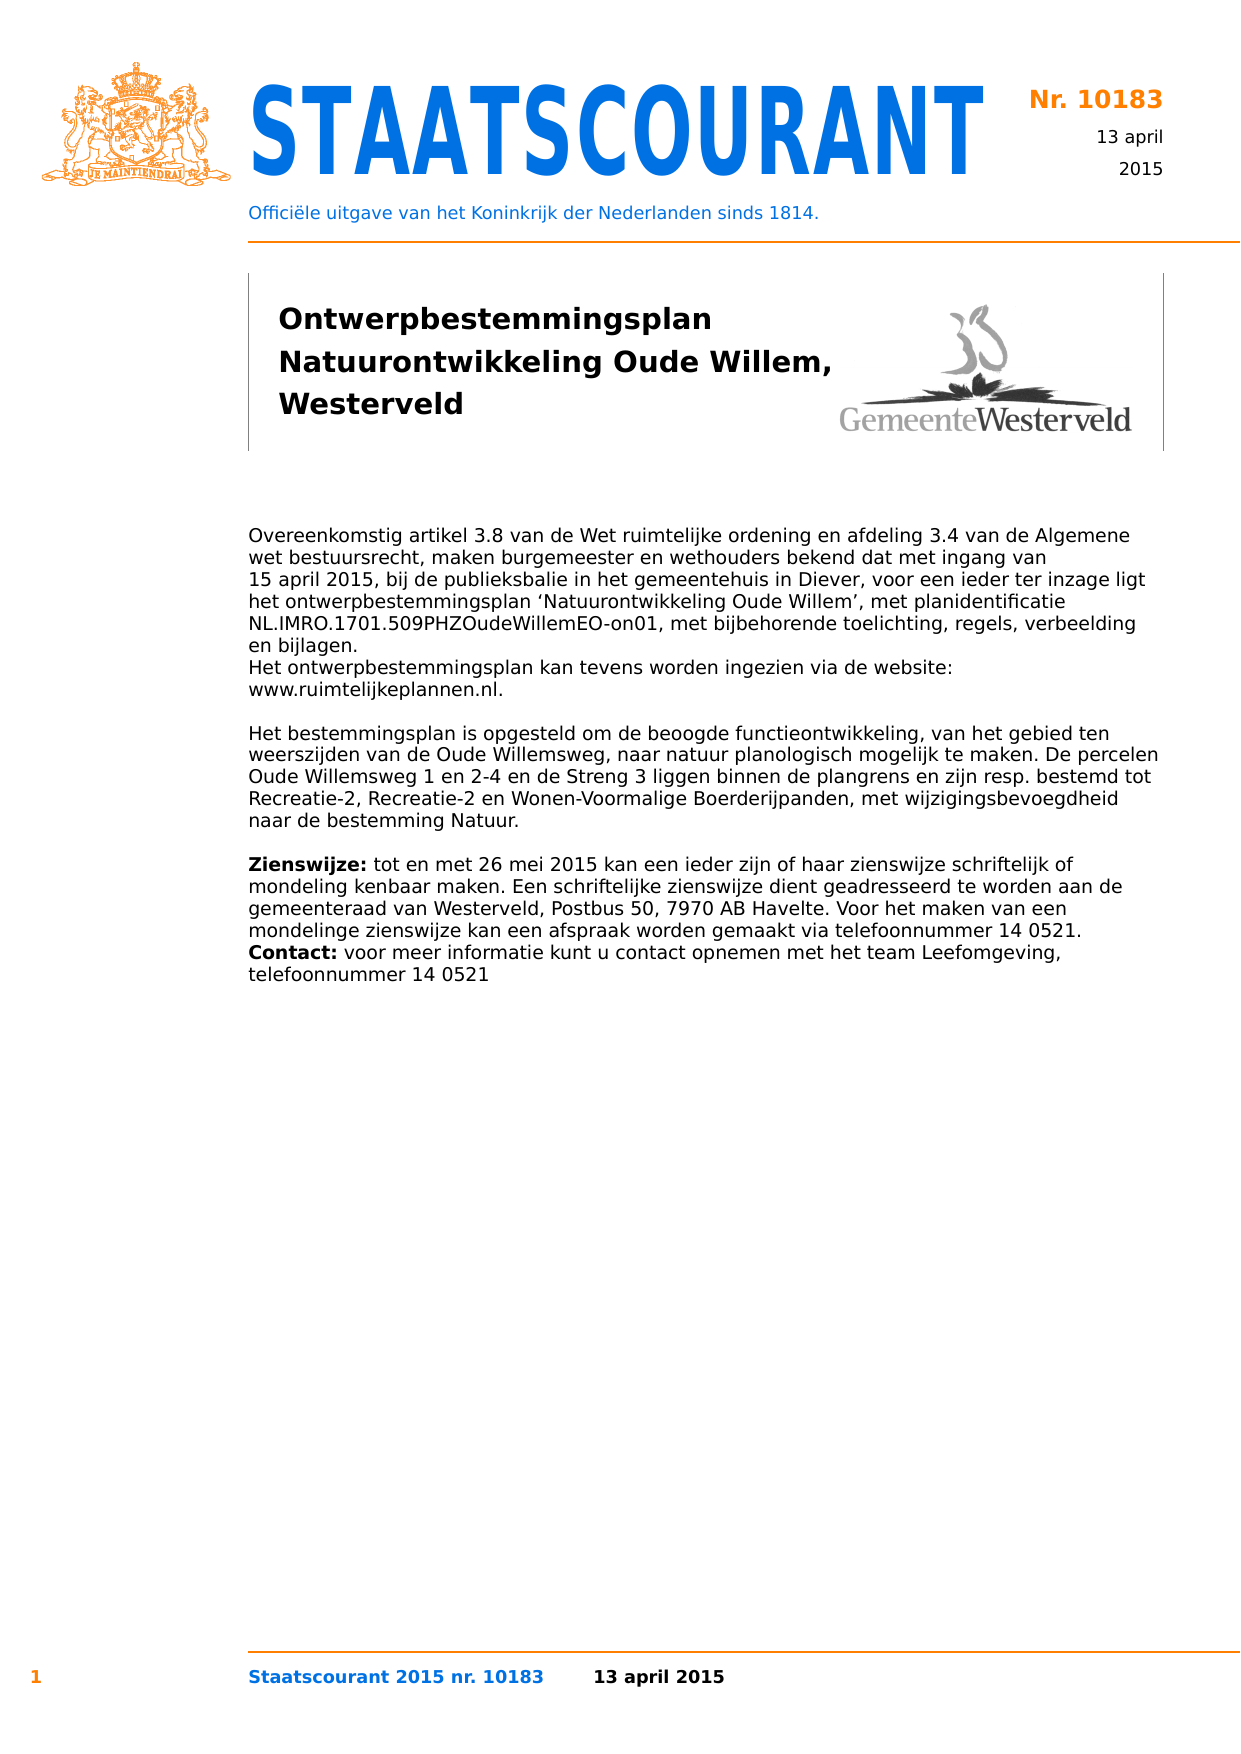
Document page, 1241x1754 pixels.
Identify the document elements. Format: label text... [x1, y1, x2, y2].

table_cell 13 april [998, 121, 1240, 153]
text Het bestemmingsplan is opgesteld om de beoogde functieontwikkeling, van het gebied ten weerszijden van de Oude Willemsweg, naar natuur planologisch mogelijk te maken. De percelen Oude Willemsweg 1 en 2-4 en de Streng 3 liggen binnen de plangrens en zijn resp. bestemd tot Recreatie-2, Recreatie-2 en Wonen-Voormalige Boerderijpanden, met wijzigingsbevoegdheid naar de bestemming Natuur. [248, 722, 1163, 832]
picture [41, 62, 231, 186]
table_header [25, 62, 248, 241]
table_header STAATSCOURANT [248, 62, 998, 203]
text Zienswijze: tot en met 26 mei 2015 kan een ieder zijn of haar zienswijze schriftelijk of mondeling kenbaar maken. Een schriftelijke zienswijze dient geadresseerd te worden aan de gemeenteraad van Westerveld, Postbus 50, 7970 AB Havelte. Voor het maken van een mondelinge zienswijze kan een afspraak worden gemaakt via telefoonnummer 14 0521. [248, 854, 1163, 942]
table_cell 2015 [998, 153, 1240, 203]
picture [838, 302, 1134, 433]
table_header Nr. 10183 [998, 62, 1240, 121]
text Het ontwerpbestemmingsplan kan tevens worden ingezien via de website: www.ruimtelijkeplannen.nl. [248, 657, 1163, 701]
table_cell Officiële uitgave van het Koninkrijk der Nederlanden sinds 1814. [248, 203, 1240, 241]
text Contact: voor meer informatie kunt u contact opnemen met het team Leefomgeving, telefoonnummer 14 0521 [248, 942, 1163, 986]
text 15 april 2015, bij de publieksbalie in het gemeentehuis in Diever, voor een ieder ter inzage ligt het ontwerpbestemmingsplan ‘Natuurontwikkeling Oude Willem’, met planidentificatie NL.IMRO.1701.509PHZOudeWillemEO-on01, met bijbehorende toelichting, regels, verbeelding en bijlagen. [248, 569, 1163, 657]
subtitle Ontwerpbestemmingsplan Natuurontwikkeling Oude Willem, Westerveld [249, 273, 1163, 451]
text Overeenkomstig artikel 3.8 van de Wet ruimtelijke ordening en afdeling 3.4 van de Algemene wet bestuursrecht, maken burgemeester en wethouders bekend dat met ingang van [248, 525, 1163, 569]
